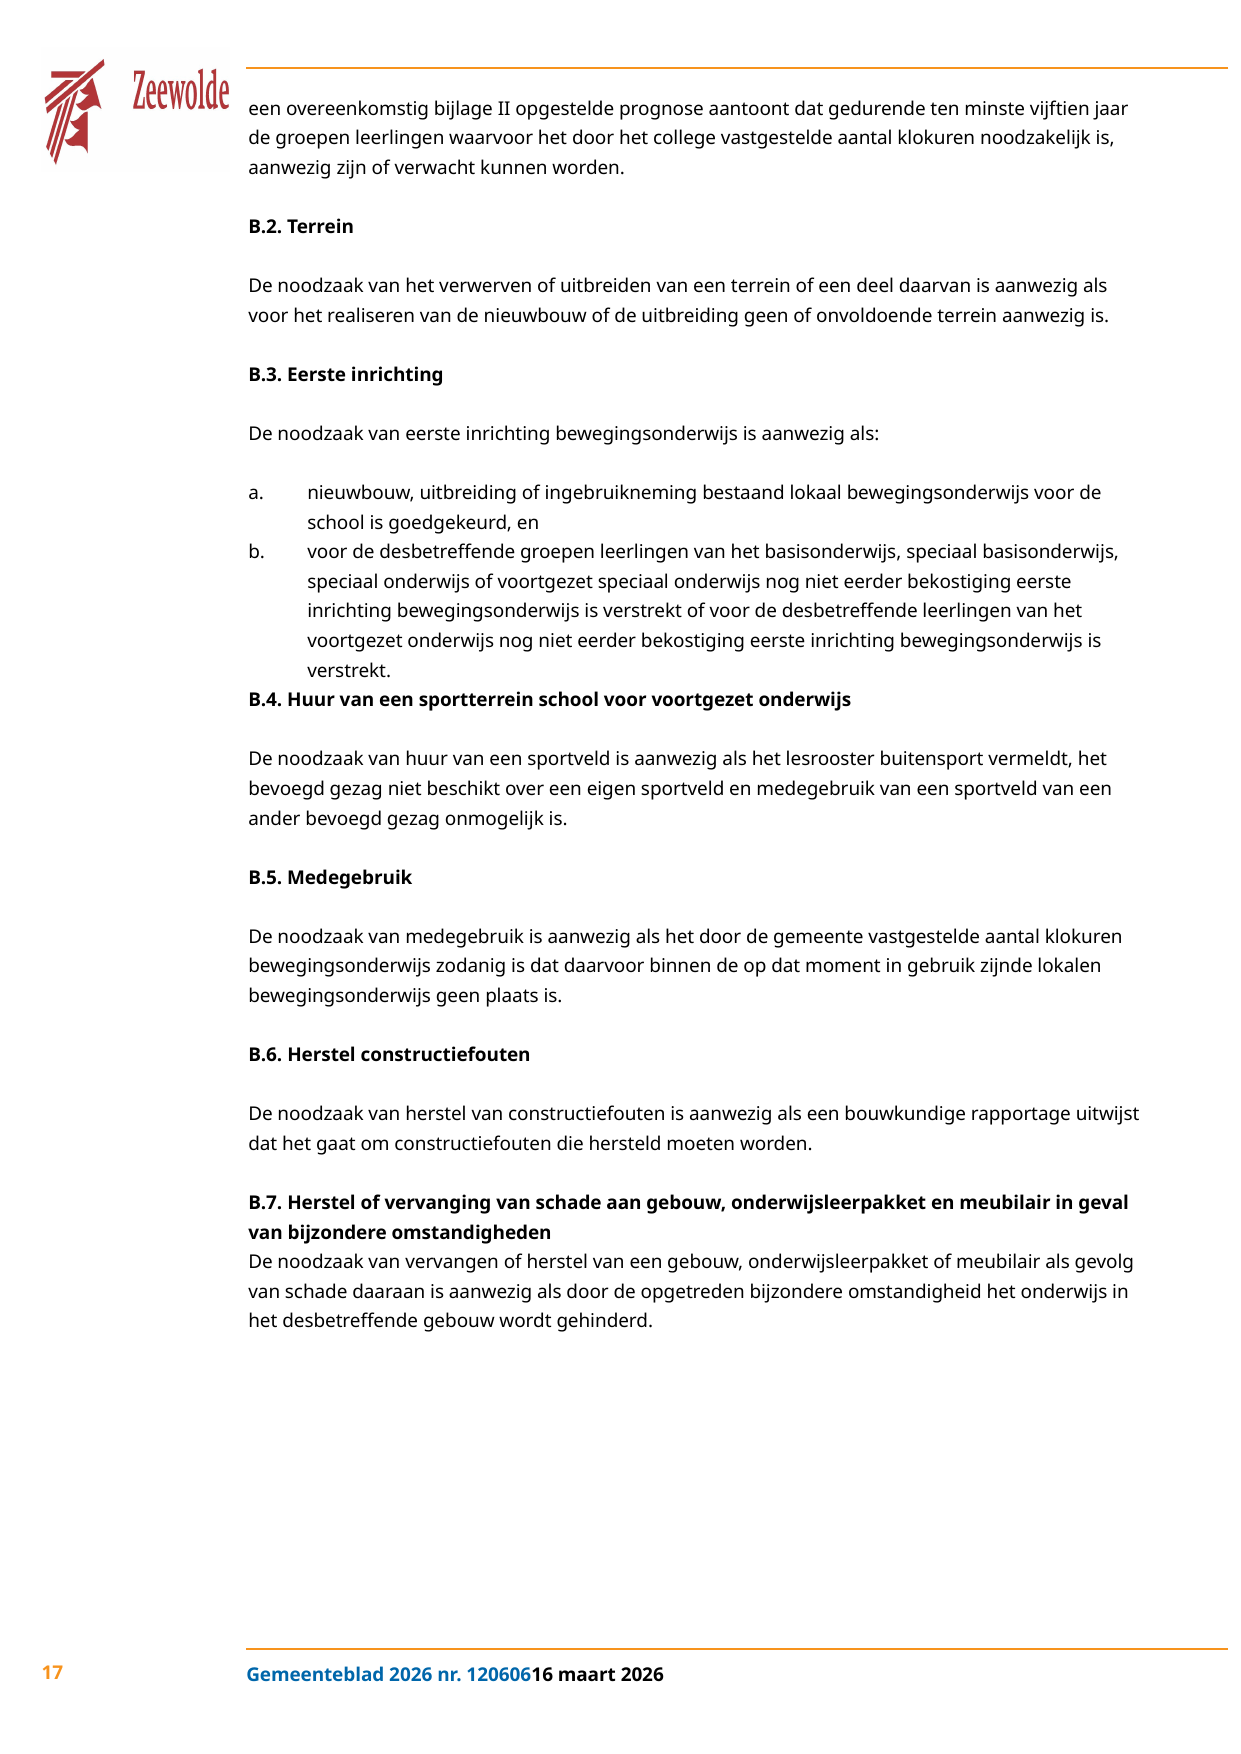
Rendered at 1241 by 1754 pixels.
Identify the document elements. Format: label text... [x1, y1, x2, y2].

text De noodzaak van medegebruik is aanwezig als het door de gemeente vastgestelde aantal klokuren bewegingsonderwijs zodanig is dat daarvoor binnen de op dat moment in gebruik zijnde lokalen bewegingsonderwijs geen plaats is. [248, 923, 1152, 1008]
picture [41, 47, 231, 172]
text B.3. Eerste inrichting [248, 361, 1152, 387]
text een overeenkomstig bijlage II opgestelde prognose aantoont dat gedurende ten minste vijftien jaar de groepen leerlingen waarvoor het door het college vastgestelde aantal klokuren noodzakelijk is, aanwezig zijn of verwacht kunnen worden. [248, 95, 1152, 180]
text B.2. Terrein [248, 213, 1152, 239]
text De noodzaak van het verwerven of uitbreiden van een terrein of een deel daarvan is aanwezig als voor het realiseren van de nieuwbouw of de uitbreiding geen of onvoldoende terrein aanwezig is. [248, 272, 1152, 328]
text B.4. Huur van een sportterrein school voor voortgezet onderwijs [248, 686, 1152, 712]
list nieuwbouw, uitbreiding of ingebruikneming bestaand lokaal bewegingsonderwijs voor de school is goedgekeurd, en [248, 479, 1152, 535]
text De noodzaak van vervangen of herstel van een gebouw, onderwijsleerpakket of meubilair als gevolg van schade daaraan is aanwezig als door de opgetreden bijzondere omstandigheid het onderwijs in het desbetreffende gebouw wordt gehinderd. [248, 1248, 1152, 1333]
text De noodzaak van huur van een sportveld is aanwezig als het lesrooster buitensport vermeldt, het bevoegd gezag niet beschikt over een eigen sportveld en medegebruik van een sportveld van een ander bevoegd gezag onmogelijk is. [248, 746, 1152, 831]
text B.6. Herstel constructiefouten [248, 1041, 1152, 1067]
text De noodzaak van herstel van constructiefouten is aanwezig als een bouwkundige rapportage uitwijst dat het gaat om constructiefouten die hersteld moeten worden. [248, 1101, 1152, 1156]
text B.5. Medegebruik [248, 864, 1152, 890]
text B.7. Herstel of vervanging van schade aan gebouw, onderwijsleerpakket en meubilair in geval van bijzondere omstandigheden [248, 1189, 1152, 1245]
list voor de desbetreffende groepen leerlingen van het basisonderwijs, speciaal basisonderwijs, speciaal onderwijs of voortgezet speciaal onderwijs nog niet eerder bekostiging eerste inrichting bewegingsonderwijs is verstrekt of voor de desbetreffende leerlingen van het voortgezet onderwijs nog niet eerder bekostiging eerste inrichting bewegingsonderwijs is verstrekt. [248, 538, 1152, 683]
text De noodzaak van eerste inrichting bewegingsonderwijs is aanwezig als: [248, 420, 1152, 446]
